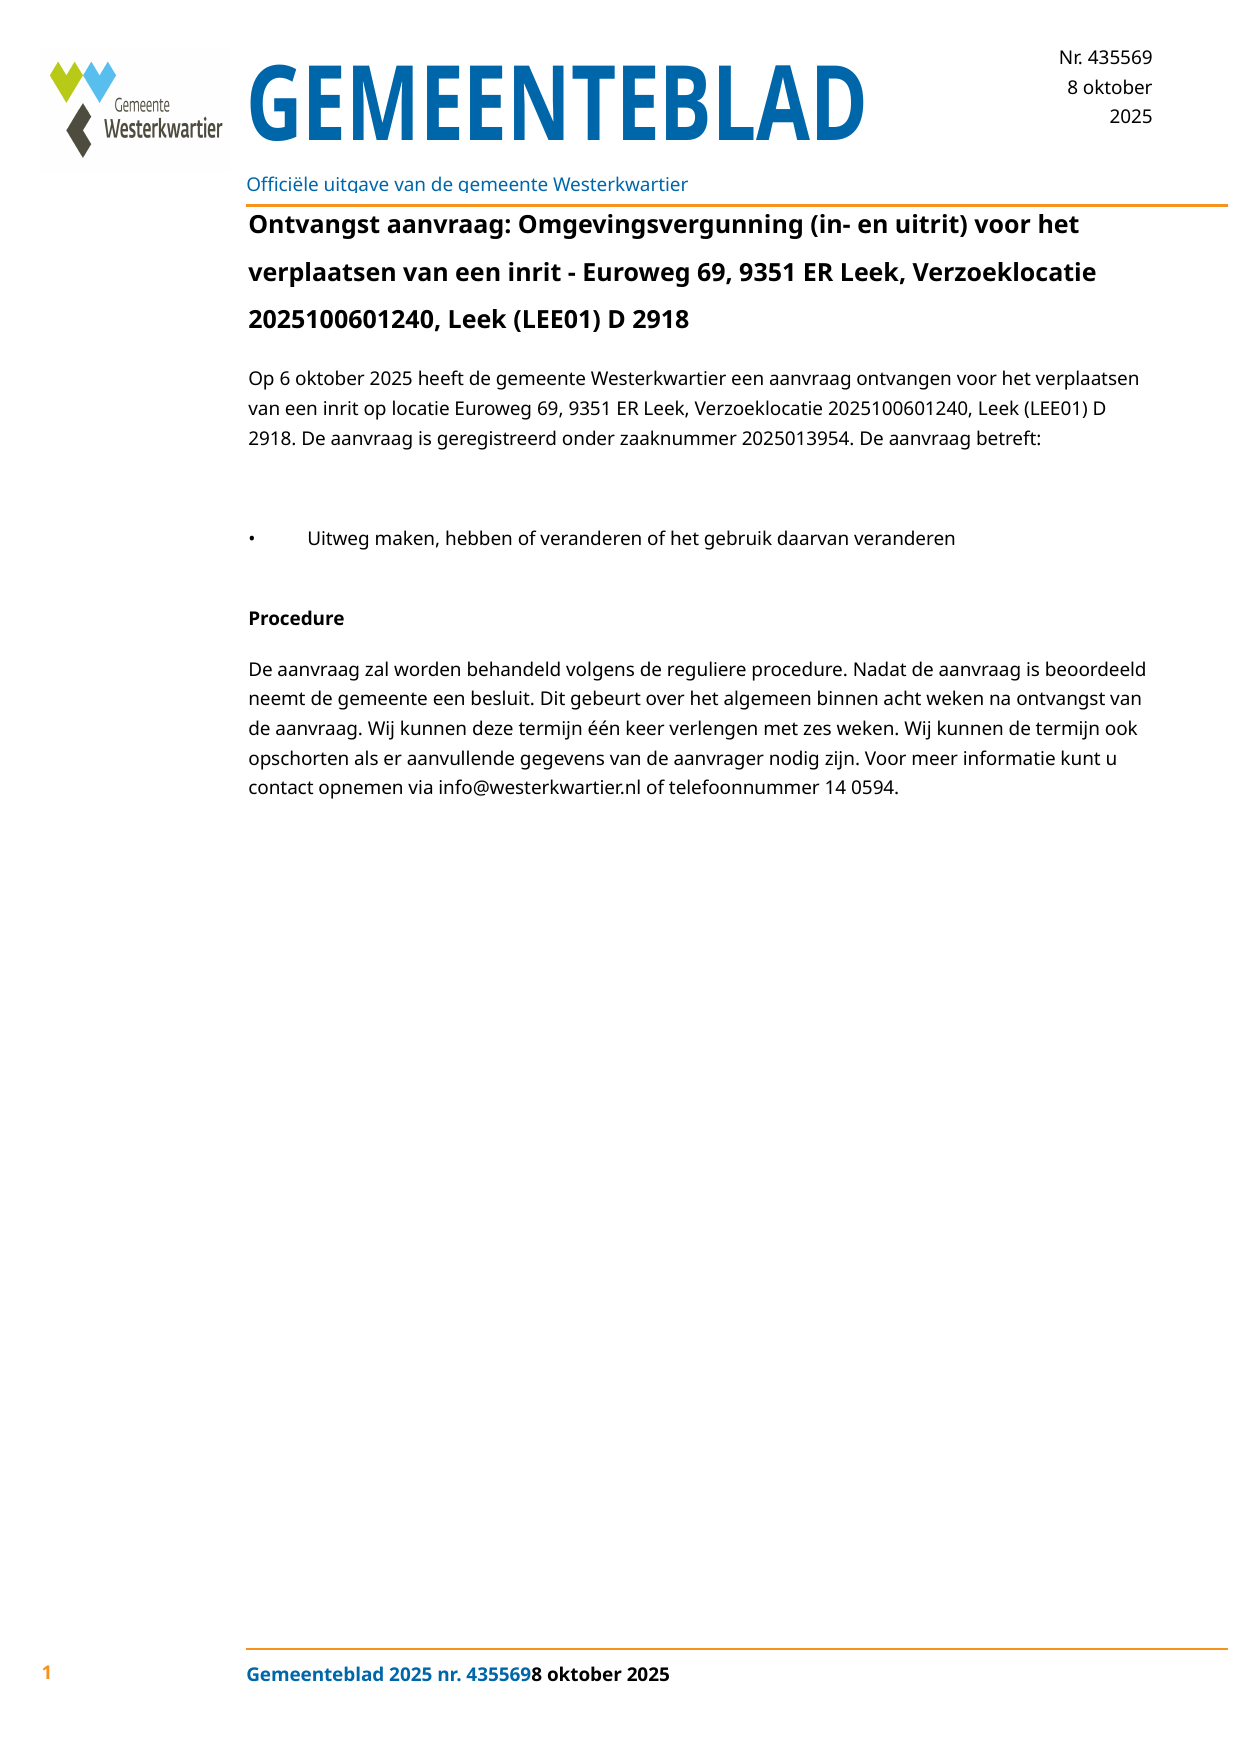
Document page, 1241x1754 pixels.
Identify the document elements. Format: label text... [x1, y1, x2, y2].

text Procedure [248, 606, 1152, 631]
picture [41, 47, 231, 172]
text De aanvraag zal worden behandeld volgens de reguliere procedure. Nadat de aanvraag is beoordeeld neemt de gemeente een besluit. Dit gebeurt over het algemeen binnen acht weken na ontvangst van de aanvraag. Wij kunnen deze termijn één keer verlengen met zes weken. Wij kunnen de termijn ook opschorten als er aanvullende gegevens van de aanvrager nodig zijn. Voor meer informatie kunt u contact opnemen via info@westerkwartier.nl of telefoonnummer 14 0594. [248, 656, 1152, 800]
text Ontvangst aanvraag: Omgevingsvergunning (in- en uitrit) voor het verplaatsen van een inrit - Euroweg 69, 9351 ER Leek, Verzoeklocatie 2025100601240, Leek (LEE01) D 2918 [248, 207, 1152, 336]
list Uitweg maken, hebben of veranderen of het gebruik daarvan veranderen [248, 526, 1152, 551]
text Op 6 oktober 2025 heeft de gemeente Westerkwartier een aanvraag ontvangen voor het verplaatsen van een inrit op locatie Euroweg 69, 9351 ER Leek, Verzoeklocatie 2025100601240, Leek (LEE01) D 2918. De aanvraag is geregistreerd onder zaaknummer 2025013954. De aanvraag betreft: [248, 366, 1152, 450]
